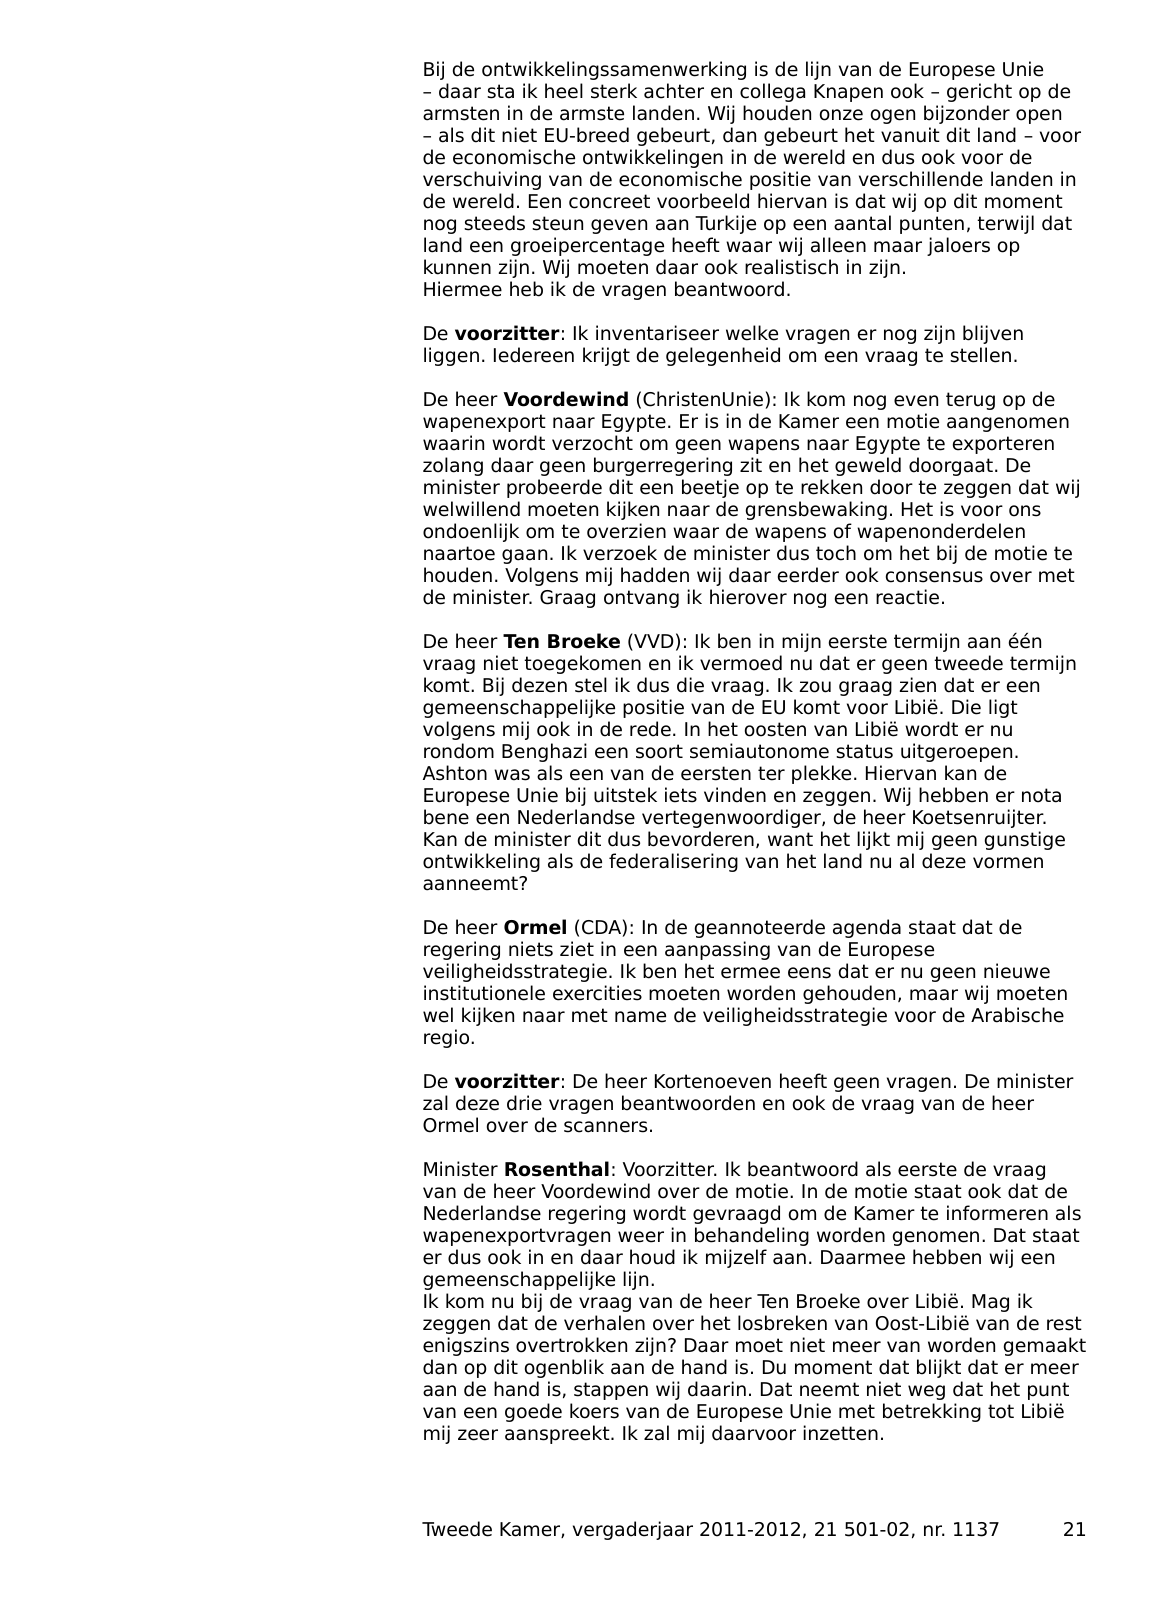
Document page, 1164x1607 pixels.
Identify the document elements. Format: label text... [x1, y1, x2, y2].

text De heer Voordewind (ChristenUnie): Ik kom nog even terug op de wapenexport naar Egypte. Er is in de Kamer een motie aangenomen waarin wordt verzocht om geen wapens naar Egypte te exporteren zolang daar geen burgerregering zit en het geweld doorgaat. De minister probeerde dit een beetje op te rekken door te zeggen dat wij welwillend moeten kijken naar de grensbewaking. Het is voor ons ondoenlijk om te overzien waar de wapens of wapenonderdelen naartoe gaan. Ik verzoek de minister dus toch om het bij de motie te houden. Volgens mij hadden wij daar eerder ook consensus over met de minister. Graag ontvang ik hierover nog een reactie. [422, 389, 1087, 609]
text De voorzitter: De heer Kortenoeven heeft geen vragen. De minister zal deze drie vragen beantwoorden en ook de vraag van de heer Ormel over de scanners. [422, 1071, 1087, 1137]
text Minister Rosenthal: Voorzitter. Ik beantwoord als eerste de vraag van de heer Voordewind over de motie. In de motie staat ook dat de Nederlandse regering wordt gevraagd om de Kamer te informeren als wapenexportvragen weer in behandeling worden genomen. Dat staat er dus ook in en daar houd ik mijzelf aan. Daarmee hebben wij een gemeenschappelijke lijn. [422, 1159, 1087, 1291]
text De heer Ormel (CDA): In de geannoteerde agenda staat dat de regering niets ziet in een aanpassing van de Europese veiligheidsstrategie. Ik ben het ermee eens dat er nu geen nieuwe institutionele exercities moeten worden gehouden, maar wij moeten wel kijken naar met name de veiligheidsstrategie voor de Arabische regio. [422, 917, 1087, 1049]
text De heer Ten Broeke (VVD): Ik ben in mijn eerste termijn aan één vraag niet toegekomen en ik vermoed nu dat er geen tweede termijn komt. Bij dezen stel ik dus die vraag. Ik zou graag zien dat er een gemeenschappelijke positie van de EU komt voor Libië. Die ligt volgens mij ook in de rede. In het oosten van Libië wordt er nu rondom Benghazi een soort semiautonome status uitgeroepen. Ashton was als een van de eersten ter plekke. Hiervan kan de Europese Unie bij uitstek iets vinden en zeggen. Wij hebben er nota bene een Nederlandse vertegenwoordiger, de heer Koetsenruijter. Kan de minister dit dus bevorderen, want het lijkt mij geen gunstige ontwikkeling als de federalisering van het land nu al deze vormen aanneemt? [422, 631, 1087, 895]
text Ik kom nu bij de vraag van de heer Ten Broeke over Libië. Mag ik zeggen dat de verhalen over het losbreken van Oost-Libië van de rest enigszins overtrokken zijn? Daar moet niet meer van worden gemaakt dan op dit ogenblik aan de hand is. Du moment dat blijkt dat er meer aan de hand is, stappen wij daarin. Dat neemt niet weg dat het punt van een goede koers van de Europese Unie met betrekking tot Libië mij zeer aanspreekt. Ik zal mij daarvoor inzetten. [422, 1291, 1087, 1445]
text De voorzitter: Ik inventariseer welke vragen er nog zijn blijven liggen. Iedereen krijgt de gelegenheid om een vraag te stellen. [422, 323, 1087, 367]
text Hiermee heb ik de vragen beantwoord. [422, 279, 1087, 301]
text Bij de ontwikkelingssamenwerking is de lijn van de Europese Unie – daar sta ik heel sterk achter en collega Knapen ook – gericht op de armsten in de armste landen. Wij houden onze ogen bijzonder open – als dit niet EU-breed gebeurt, dan gebeurt het vanuit dit land – voor de economische ontwikkelingen in de wereld en dus ook voor de verschuiving van de economische positie van verschillende landen in de wereld. Een concreet voorbeeld hiervan is dat wij op dit moment nog steeds steun geven aan Turkije op een aantal punten, terwijl dat land een groeipercentage heeft waar wij alleen maar jaloers op kunnen zijn. Wij moeten daar ook realistisch in zijn. [422, 59, 1087, 279]
